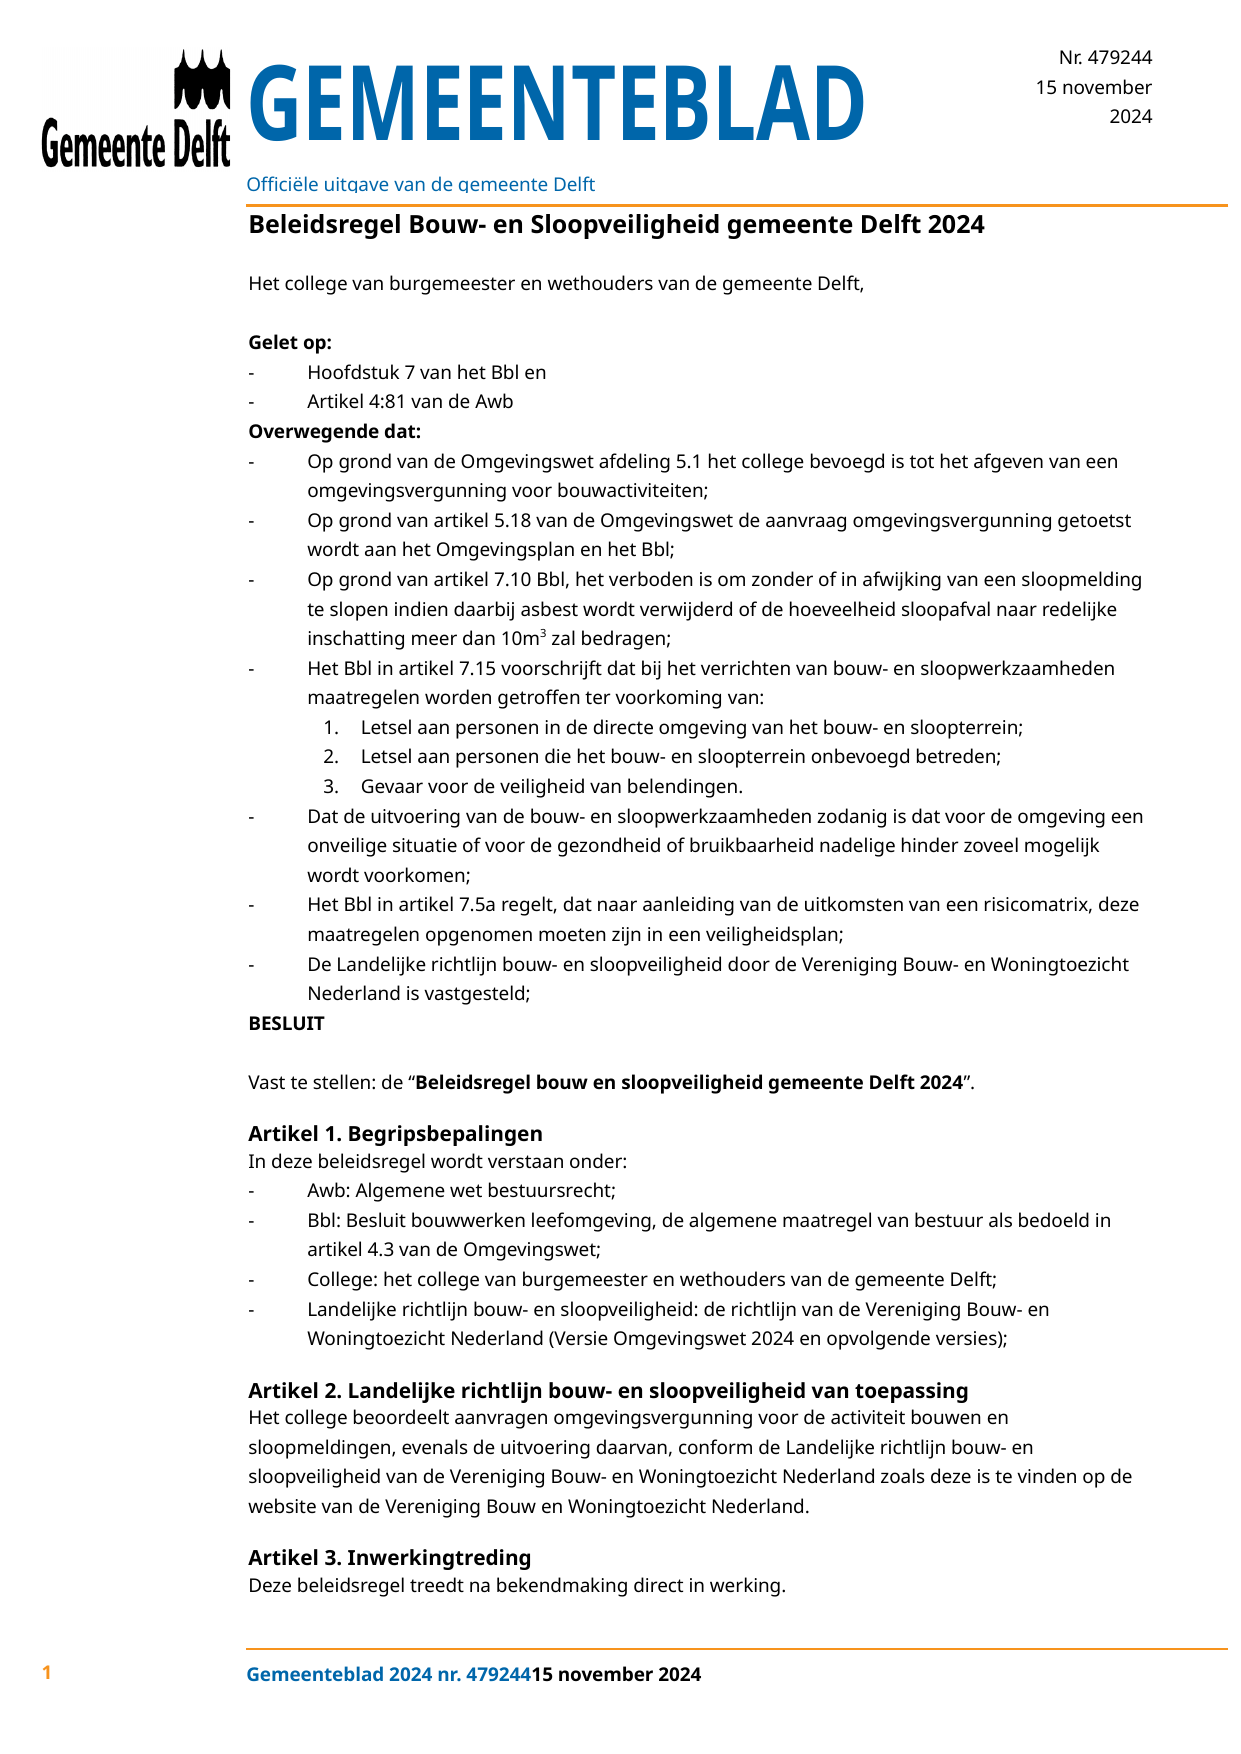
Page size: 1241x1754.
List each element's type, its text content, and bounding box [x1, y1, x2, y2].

list Letsel aan personen die het bouw- en sloopterrein onbevoegd betreden; [323, 744, 1152, 769]
list Op grond van artikel 5.18 van de Omgevingswet de aanvraag omgevingsvergunning getoetst wordt aan het Omgevingsplan en het Bbl; [248, 507, 1152, 562]
list Hoofdstuk 7 van het Bbl en [248, 359, 1152, 385]
text Artikel 2. Landelijke richtlijn bouw- en sloopveiligheid van toepassing [248, 1376, 1152, 1404]
text In deze beleidsregel wordt verstaan onder: [248, 1148, 1152, 1174]
list Dat de uitvoering van de bouw- en sloopwerkzaamheden zodanig is dat voor de omgeving een onveilige situatie of voor de gezondheid of bruikbaarheid nadelige hinder zoveel mogelijk wordt voorkomen; [248, 803, 1152, 888]
list College: het college van burgemeester en wethouders van de gemeente Delft; [248, 1266, 1152, 1292]
text Gelet op: [248, 329, 1152, 355]
text Het college beoordeelt aanvragen omgevingsvergunning voor de activiteit bouwen en sloopmeldingen, evenals de uitvoering daarvan, conform de Landelijke richtlijn bouw- en sloopveiligheid van de Vereniging Bouw- en Woningtoezicht Nederland zoals deze is te vinden op de website van de Vereniging Bouw en Woningtoezicht Nederland. [248, 1404, 1152, 1519]
list Op grond van artikel 7.10 Bbl, het verboden is om zonder of in afwijking van een sloopmelding te slopen indien daarbij asbest wordt verwijderd of de hoeveelheid sloopafval naar redelijke inschatting meer dan 10m3 zal bedragen; [248, 566, 1152, 651]
list Op grond van de Omgevingswet afdeling 5.1 het college bevoegd is tot het afgeven van een omgevingsvergunning voor bouwactiviteiten; [248, 448, 1152, 503]
text Artikel 3. Inwerkingtreding [248, 1543, 1152, 1572]
list Landelijke richtlijn bouw- en sloopveiligheid: de richtlijn van de Vereniging Bouw- en Woningtoezicht Nederland (Versie Omgevingswet 2024 en opvolgende versies); [248, 1296, 1152, 1351]
list Het Bbl in artikel 7.15 voorschrijft dat bij het verrichten van bouw- en sloopwerkzaamheden maatregelen worden getroffen ter voorkoming van: [248, 655, 1152, 710]
text Artikel 1. Begripsbepalingen [248, 1119, 1152, 1148]
list Bbl: Besluit bouwwerken leefomgeving, de algemene maatregel van bestuur als bedoeld in artikel 4.3 van de Omgevingswet; [248, 1207, 1152, 1262]
text Het college van burgemeester en wethouders van de gemeente Delft, [248, 270, 1152, 296]
list De Landelijke richtlijn bouw- en sloopveiligheid door de Vereniging Bouw- en Woningtoezicht Nederland is vastgesteld; [248, 951, 1152, 1006]
text Overwegende dat: [248, 418, 1152, 444]
text BESLUIT [248, 1010, 1152, 1036]
text Vast te stellen: de “Beleidsregel bouw en sloopveiligheid gemeente Delft 2024”. [248, 1069, 1152, 1095]
picture [41, 47, 231, 172]
list Het Bbl in artikel 7.5a regelt, dat naar aanleiding van de uitkomsten van een risicomatrix, deze maatregelen opgenomen moeten zijn in een veiligheidsplan; [248, 892, 1152, 947]
list Gevaar voor de veiligheid van belendingen. [323, 773, 1152, 799]
list Letsel aan personen in de directe omgeving van het bouw- en sloopterrein; [323, 714, 1152, 740]
list Artikel 4:81 van de Awb [248, 389, 1152, 414]
list Awb: Algemene wet bestuursrecht; [248, 1177, 1152, 1203]
text Beleidsregel Bouw- en Sloopveiligheid gemeente Delft 2024 [248, 207, 1152, 241]
text Deze beleidsregel treedt na bekendmaking direct in werking. [248, 1572, 1152, 1598]
